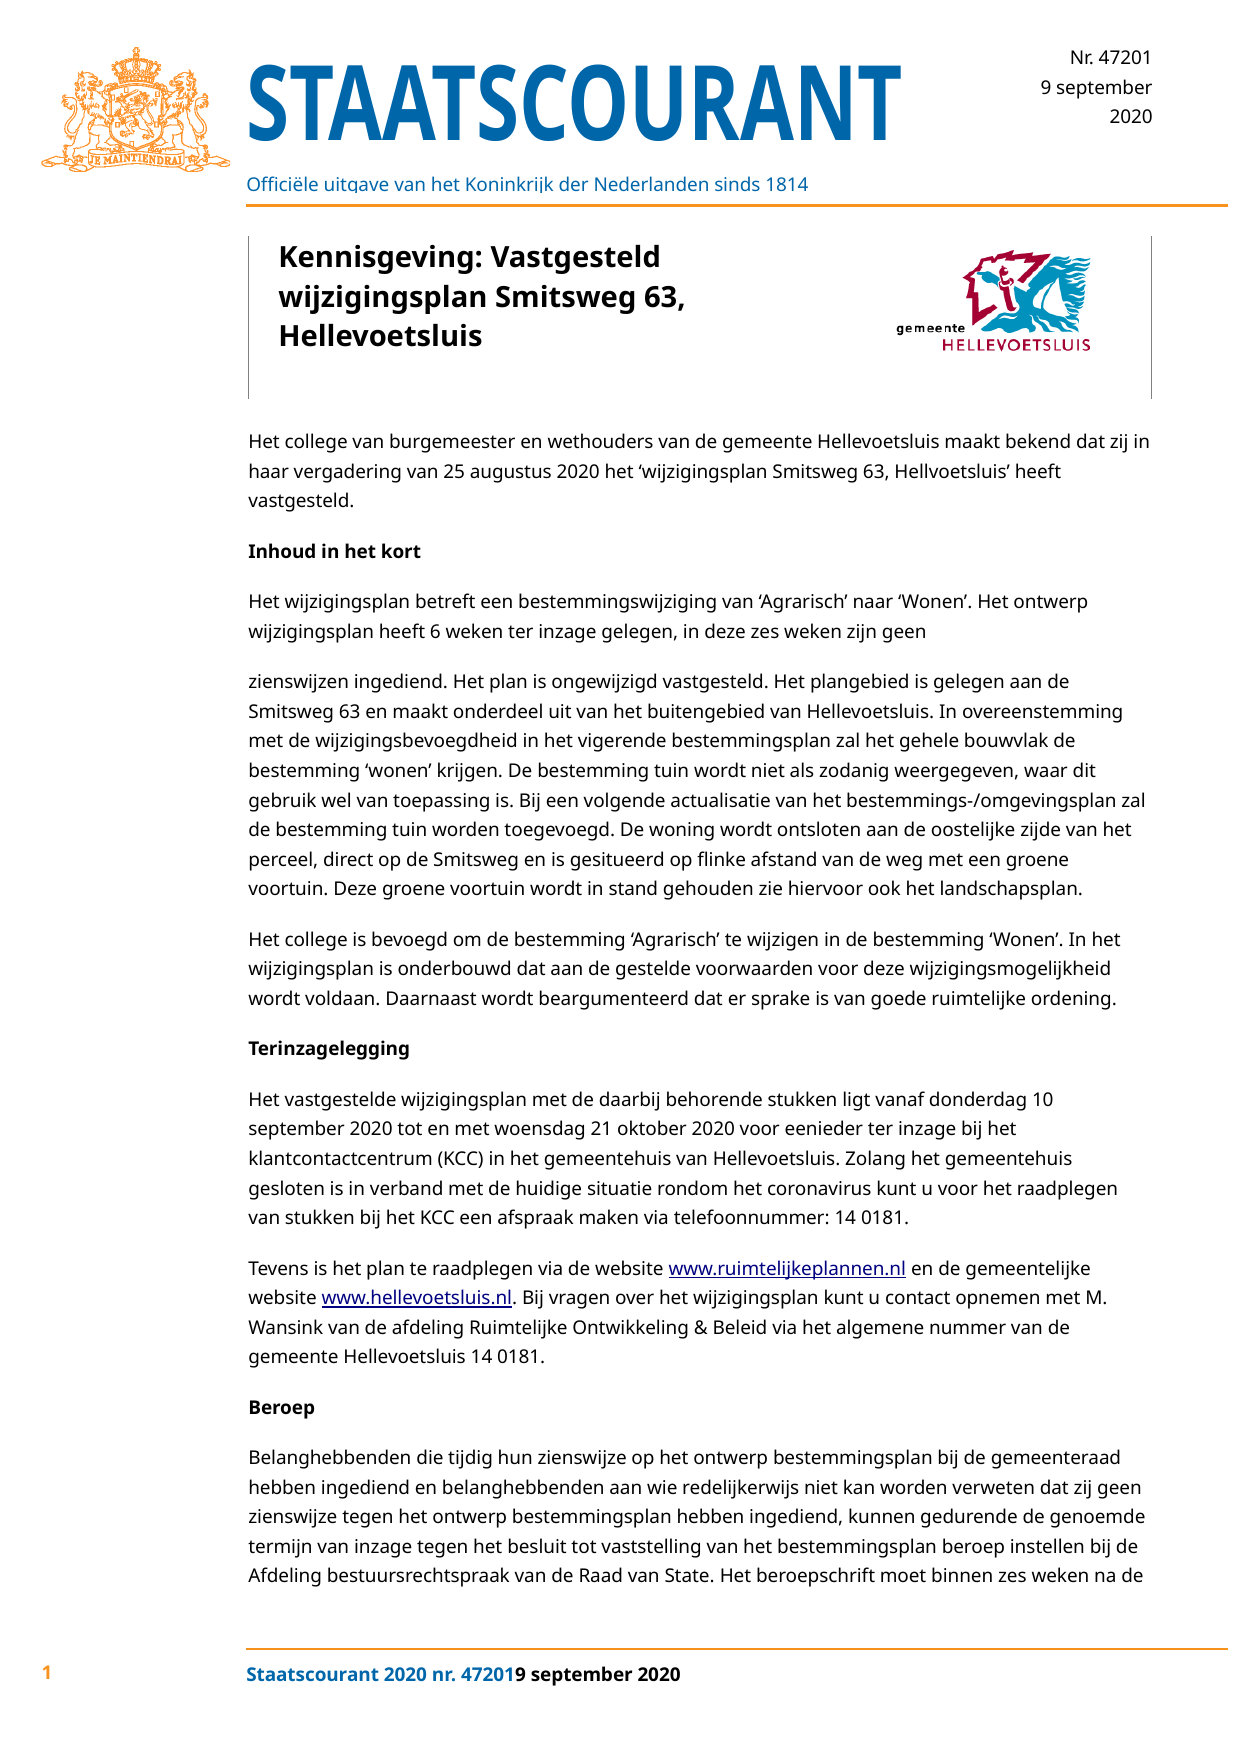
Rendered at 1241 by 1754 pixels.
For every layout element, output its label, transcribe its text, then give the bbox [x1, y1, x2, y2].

table_header Kennisgeving: Vastgesteld wijzigingsplan Smitsweg 63, Hellevoetsluis [249, 236, 850, 399]
text Belanghebbenden die tijdig hun zienswijze op het ontwerp bestemmingsplan bij de gemeenteraad hebben ingediend en belanghebbenden aan wie redelijkerwijs niet kan worden verweten dat zij geen zienswijze tegen het ontwerp bestemmingsplan hebben ingediend, kunnen gedurende de genoemde termijn van inzage tegen het besluit tot vaststelling van het bestemmingsplan beroep instellen bij de Afdeling bestuursrechtspraak van de Raad van State. Het beroepschrift moet binnen zes weken na de [248, 1444, 1152, 1588]
text Beroep [248, 1394, 1152, 1419]
text Het college is bevoegd om de bestemming ‘Agrarisch’ te wijzigen in de bestemming ‘Wonen’. In het wijzigingsplan is onderbouwd dat aan de gestelde voorwaarden voor deze wijzigingsmogelijkheid wordt voldaan. Daarnaast wordt beargumenteerd dat er sprake is van goede ruimtelijke ordening. [248, 926, 1152, 1011]
picture [882, 236, 1119, 374]
text Het college van burgemeester en wethouders van de gemeente Hellevoetsluis maakt bekend dat zij in haar vergadering van 25 augustus 2020 het ‘wijzigingsplan Smitsweg 63, Hellvoetsluis’ heeft vastgesteld. [248, 428, 1152, 513]
text Het wijzigingsplan betreft een bestemmingswijziging van ‘Agrarisch’ naar ‘Wonen’. Het ontwerp wijzigingsplan heeft 6 weken ter inzage gelegen, in deze zes weken zijn geen [248, 588, 1152, 644]
text Het vastgestelde wijzigingsplan met de daarbij behorende stukken ligt vanaf donderdag 10 september 2020 tot en met woensdag 21 oktober 2020 voor eenieder ter inzage bij het klantcontactcentrum (KCC) in het gemeentehuis van Hellevoetsluis. Zolang het gemeentehuis gesloten is in verband met de huidige situatie rondom het coronavirus kunt u voor het raadplegen van stukken bij het KCC een afspraak maken via telefoonnummer: 14 0181. [248, 1086, 1152, 1230]
text Terinzagelegging [248, 1036, 1152, 1061]
text Inhoud in het kort [248, 538, 1152, 564]
table_header [850, 236, 1151, 399]
text zienswijzen ingediend. Het plan is ongewijzigd vastgesteld. Het plangebied is gelegen aan de Smitsweg 63 en maakt onderdeel uit van het buitengebied van Hellevoetsluis. In overeenstemming met de wijzigingsbevoegdheid in het vigerende bestemmingsplan zal het gehele bouwvlak de bestemming ‘wonen’ krijgen. De bestemming tuin wordt niet als zodanig weergegeven, waar dit gebruik wel van toepassing is. Bij een volgende actualisatie van het bestemmings-/omgevingsplan zal de bestemming tuin worden toegevoegd. De woning wordt ontsloten aan de oostelijke zijde van het perceel, direct op de Smitsweg en is gesitueerd op flinke afstand van de weg met een groene voortuin. Deze groene voortuin wordt in stand gehouden zie hiervoor ook het landschapsplan. [248, 668, 1152, 901]
text Tevens is het plan te raadplegen via de website www.ruimtelijkeplannen.nl en de gemeentelijke website www.hellevoetsluis.nl. Bij vragen over het wijzigingsplan kunt u contact opnemen met M. Wansink van de afdeling Ruimtelijke Ontwikkeling & Beleid via het algemene nummer van de gemeente Hellevoetsluis 14 0181. [248, 1255, 1152, 1369]
picture [41, 47, 231, 172]
